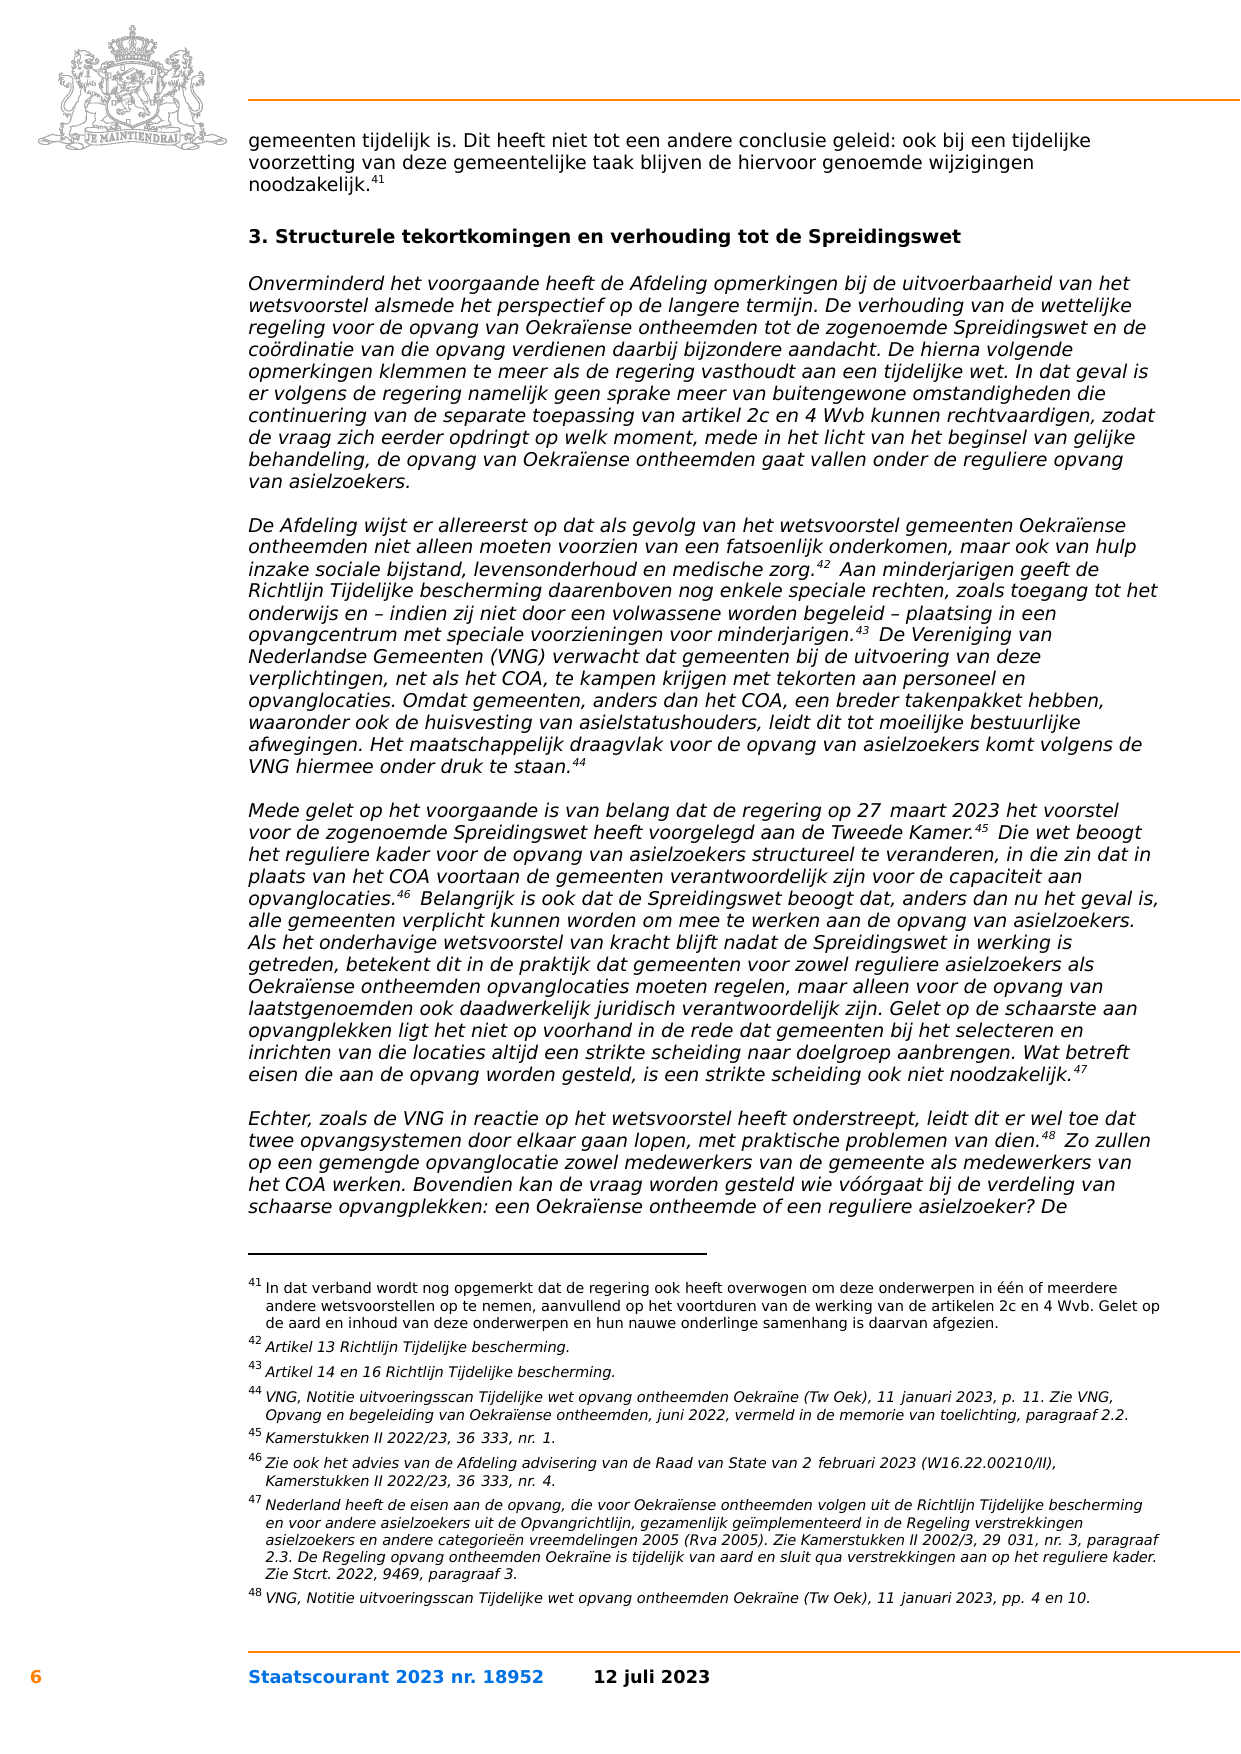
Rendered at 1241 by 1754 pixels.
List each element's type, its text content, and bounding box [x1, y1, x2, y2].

subtitle 3. Structurele tekortkomingen en verhouding tot de Spreidingswet [248, 226, 1163, 248]
text Artikel 14 en 16 Richtlijn Tijdelijke bescherming. [248, 1359, 1163, 1382]
text VNG, Notitie uitvoeringsscan Tijdelijke wet opvang ontheemden Oekraïne (Tw Oek), 11 januari 2023, p. 11. Zie VNG, Opvang en begeleiding van Oekraïense ontheemden, juni 2022, vermeld in de memorie van toelichting, paragraaf 2.2. [248, 1384, 1163, 1423]
text Nederland heeft de eisen aan de opvang, die voor Oekraïense ontheemden volgen uit de Richtlijn Tijdelijke bescherming en voor andere asielzoekers uit de Opvangrichtlijn, gezamenlijk geïmplementeerd in de Regeling verstrekkingen asielzoekers en andere categorieën vreemdelingen 2005 (Rva 2005). Zie Kamerstukken II 2002/3, 29 031, nr. 3, paragraaf 2.3. De Regeling opvang ontheemden Oekraïne is tijdelijk van aard en sluit qua verstrekkingen aan op het reguliere kader. Zie Stcrt. 2022, 9469, paragraaf 3. [248, 1493, 1163, 1583]
text Kamerstukken II 2022/23, 36 333, nr. 1. [248, 1426, 1163, 1448]
text Echter, zoals de VNG in reactie op het wetsvoorstel heeft onderstreept, leidt dit er wel toe dat twee opvangsystemen door elkaar gaan lopen, met praktische problemen van dien. Zo zullen op een gemengde opvanglocatie zowel medewerkers van de gemeente als medewerkers van het COA werken. Bovendien kan de vraag worden gesteld wie vóórgaat bij de verdeling van schaarse opvangplekken: een Oekraïense ontheemde of een reguliere asielzoeker? De [248, 1108, 1163, 1218]
text De Afdeling wijst er allereerst op dat als gevolg van het wetsvoorstel gemeenten Oekraïense ontheemden niet alleen moeten voorzien van een fatsoenlijk onderkomen, maar ook van hulp inzake sociale bijstand, levensonderhoud en medische zorg. Aan minderjarigen geeft de Richtlijn Tijdelijke bescherming daarenboven nog enkele speciale rechten, zoals toegang tot het onderwijs en – indien zij niet door een volwassene worden begeleid – plaatsing in een opvangcentrum met speciale voorzieningen voor minderjarigen. De Vereniging van Nederlandse Gemeenten (VNG) verwacht dat gemeenten bij de uitvoering van deze verplichtingen, net als het COA, te kampen krijgen met tekorten aan personeel en opvanglocaties. Omdat gemeenten, anders dan het COA, een breder takenpakket hebben, waaronder ook de huisvesting van asielstatushouders, leidt dit tot moeilijke bestuurlijke afwegingen. Het maatschappelijk draagvlak voor de opvang van asielzoekers komt volgens de VNG hiermee onder druk te staan. [248, 514, 1163, 778]
text Onverminderd het voorgaande heeft de Afdeling opmerkingen bij de uitvoerbaarheid van het wetsvoorstel alsmede het perspectief op de langere termijn. De verhouding van de wettelijke regeling voor de opvang van Oekraïense ontheemden tot de zogenoemde Spreidingswet en de coördinatie van die opvang verdienen daarbij bijzondere aandacht. De hierna volgende opmerkingen klemmen te meer als de regering vasthoudt aan een tijdelijke wet. In dat geval is er volgens de regering namelijk geen sprake meer van buitengewone omstandigheden die continuering van de separate toepassing van artikel 2c en 4 Wvb kunnen rechtvaardigen, zodat de vraag zich eerder opdringt op welk moment, mede in het licht van het beginsel van gelijke behandeling, de opvang van Oekraïense ontheemden gaat vallen onder de reguliere opvang van asielzoekers. [248, 273, 1163, 493]
text Mede gelet op het voorgaande is van belang dat de regering op 27 maart 2023 het voorstel voor de zogenoemde Spreidingswet heeft voorgelegd aan de Tweede Kamer. Die wet beoogt het reguliere kader voor de opvang van asielzoekers structureel te veranderen, in die zin dat in plaats van het COA voortaan de gemeenten verantwoordelijk zijn voor de capaciteit aan opvanglocaties. Belangrijk is ook dat de Spreidingswet beoogt dat, anders dan nu het geval is, alle gemeenten verplicht kunnen worden om mee te werken aan de opvang van asielzoekers. Als het onderhavige wetsvoorstel van kracht blijft nadat de Spreidingswet in werking is getreden, betekent dit in de praktijk dat gemeenten voor zowel reguliere asielzoekers als Oekraïense ontheemden opvanglocaties moeten regelen, maar alleen voor de opvang van laatstgenoemden ook daadwerkelijk juridisch verantwoordelijk zijn. Gelet op de schaarste aan opvangplekken ligt het niet op voorhand in de rede dat gemeenten bij het selecteren en inrichten van die locaties altijd een strikte scheiding naar doelgroep aanbrengen. Wat betreft eisen die aan de opvang worden gesteld, is een strikte scheiding ook niet noodzakelijk. [248, 800, 1163, 1086]
text Zie ook het advies van de Afdeling advisering van de Raad van State van 2 februari 2023 (W16.22.00210/II), Kamerstukken II 2022/23, 36 333, nr. 4. [248, 1451, 1163, 1490]
text gemeenten tijdelijk is. Dit heeft niet tot een andere conclusie geleid: ook bij een tijdelijke voorzetting van deze gemeentelijke taak blijven de hiervoor genoemde wijzigingen noodzakelijk. [248, 130, 1163, 196]
text In dat verband wordt nog opgemerkt dat de regering ook heeft overwogen om deze onderwerpen in één of meerdere andere wetsvoorstellen op te nemen, aanvullend op het voortduren van de werking van de artikelen 2c en 4 Wvb. Gelet op de aard en inhoud van deze onderwerpen en hun nauwe onderlinge samenhang is daarvan afgezien. [248, 1276, 1163, 1332]
text Artikel 13 Richtlijn Tijdelijke bescherming. [248, 1334, 1163, 1357]
picture [38, 25, 227, 150]
text VNG, Notitie uitvoeringsscan Tijdelijke wet opvang ontheemden Oekraïne (Tw Oek), 11 januari 2023, pp. 4 en 10. [248, 1586, 1163, 1608]
